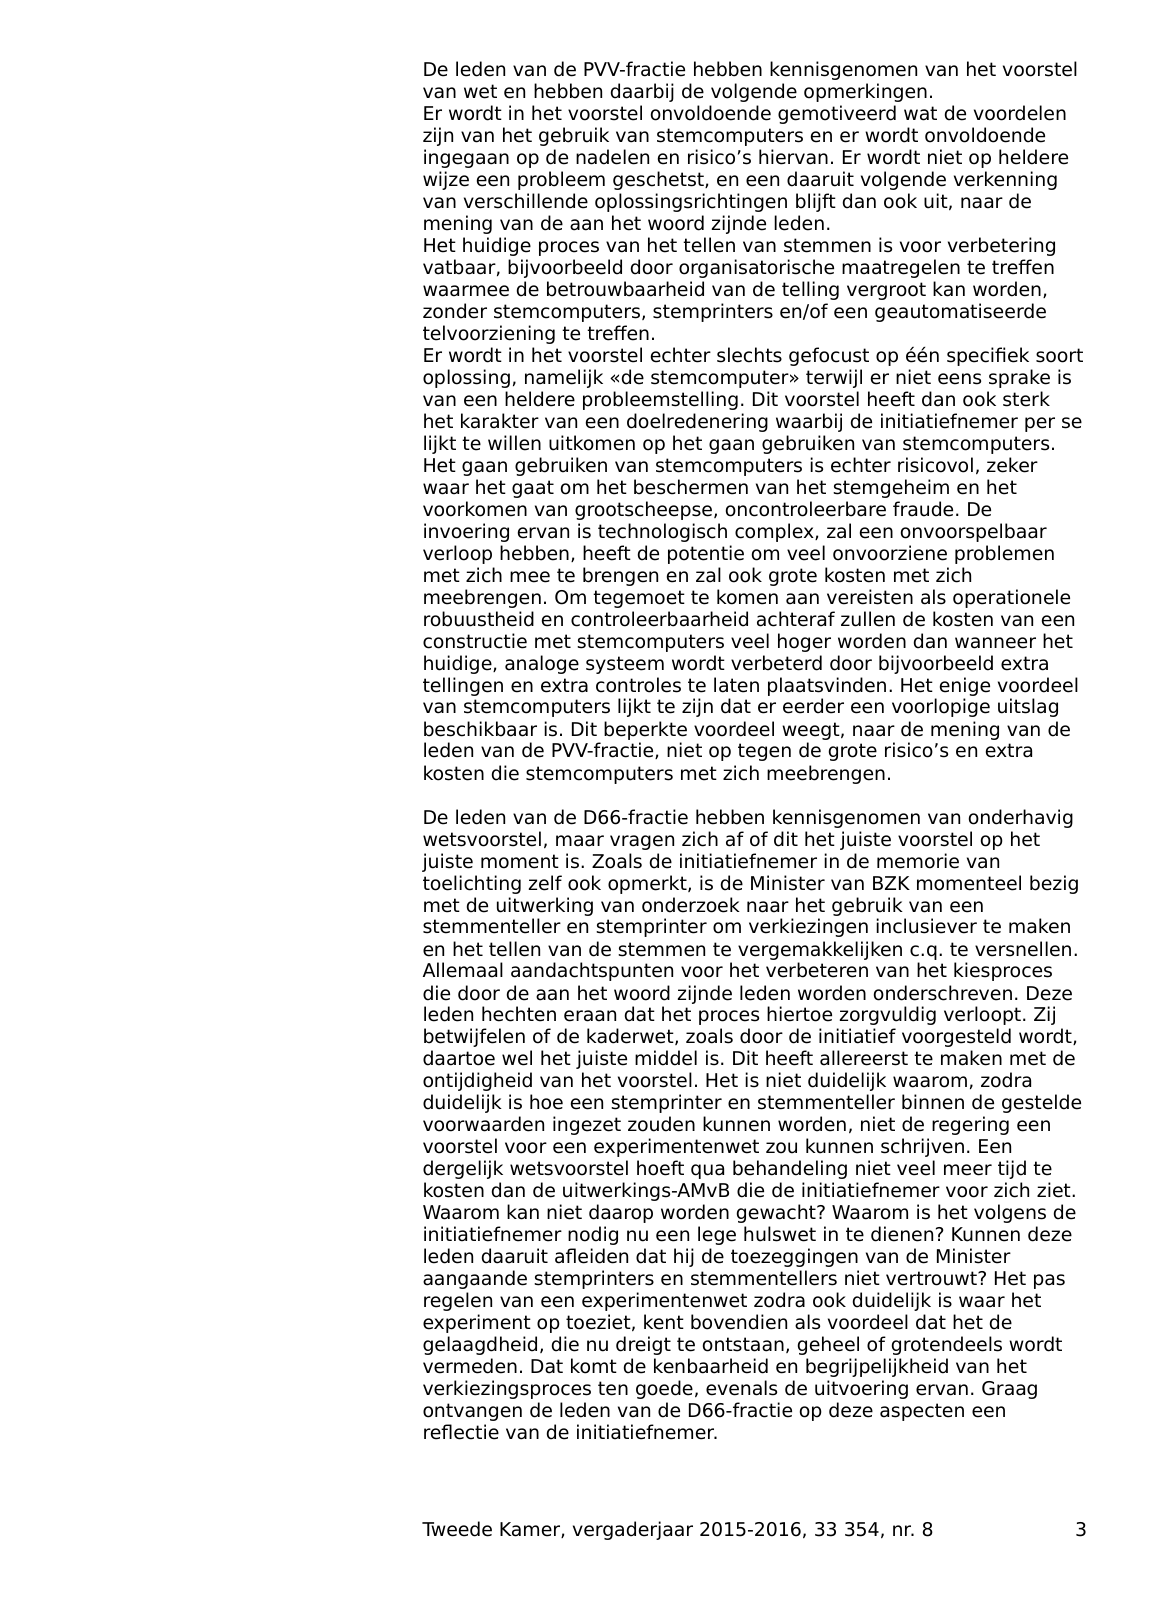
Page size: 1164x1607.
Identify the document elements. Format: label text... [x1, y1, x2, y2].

text Er wordt in het voorstel onvoldoende gemotiveerd wat de voordelen zijn van het gebruik van stemcomputers en er wordt onvoldoende ingegaan op de nadelen en risico’s hiervan. Er wordt niet op heldere wijze een probleem geschetst, en een daaruit volgende verkenning van verschillende oplossingsrichtingen blijft dan ook uit, naar de mening van de aan het woord zijnde leden. [422, 103, 1087, 235]
text De leden van de D66-fractie hebben kennisgenomen van onderhavig wetsvoorstel, maar vragen zich af of dit het juiste voorstel op het juiste moment is. Zoals de initiatiefnemer in de memorie van toelichting zelf ook opmerkt, is de Minister van BZK momenteel bezig met de uitwerking van onderzoek naar het gebruik van een stemmenteller en stemprinter om verkiezingen inclusiever te maken en het tellen van de stemmen te vergemakkelijken c.q. te versnellen. Allemaal aandachtspunten voor het verbeteren van het kiesproces die door de aan het woord zijnde leden worden onderschreven. Deze leden hechten eraan dat het proces hiertoe zorgvuldig verloopt. Zij betwijfelen of de kaderwet, zoals door de initiatief voorgesteld wordt, daartoe wel het juiste middel is. Dit heeft allereerst te maken met de ontijdigheid van het voorstel. Het is niet duidelijk waarom, zodra duidelijk is hoe een stemprinter en stemmenteller binnen de gestelde voorwaarden ingezet zouden kunnen worden, niet de regering een voorstel voor een experimentenwet zou kunnen schrijven. Een dergelijk wetsvoorstel hoeft qua behandeling niet veel meer tijd te kosten dan de uitwerkings-AMvB die de initiatiefnemer voor zich ziet. Waarom kan niet daarop worden gewacht? Waarom is het volgens de initiatiefnemer nodig nu een lege hulswet in te dienen? Kunnen deze leden daaruit afleiden dat hij de toezeggingen van de Minister aangaande stemprinters en stemmentellers niet vertrouwt? Het pas regelen van een experimentenwet zodra ook duidelijk is waar het experiment op toeziet, kent bovendien als voordeel dat het de gelaagdheid, die nu dreigt te ontstaan, geheel of grotendeels wordt vermeden. Dat komt de kenbaarheid en begrijpelijkheid van het verkiezingsproces ten goede, evenals de uitvoering ervan. Graag ontvangen de leden van de D66-fractie op deze aspecten een reflectie van de initiatiefnemer. [422, 807, 1087, 1444]
text Het huidige proces van het tellen van stemmen is voor verbetering vatbaar, bijvoorbeeld door organisatorische maatregelen te treffen waarmee de betrouwbaarheid van de telling vergroot kan worden, zonder stemcomputers, stemprinters en/of een geautomatiseerde telvoorziening te treffen. [422, 235, 1087, 345]
text Er wordt in het voorstel echter slechts gefocust op één specifiek soort oplossing, namelijk «de stemcomputer» terwijl er niet eens sprake is van een heldere probleemstelling. Dit voorstel heeft dan ook sterk het karakter van een doelredenering waarbij de initiatiefnemer per se lijkt te willen uitkomen op het gaan gebruiken van stemcomputers. Het gaan gebruiken van stemcomputers is echter risicovol, zeker waar het gaat om het beschermen van het stemgeheim en het voorkomen van grootscheepse, oncontroleerbare fraude. De invoering ervan is technologisch complex, zal een onvoorspelbaar verloop hebben, heeft de potentie om veel onvoorziene problemen met zich mee te brengen en zal ook grote kosten met zich meebrengen. Om tegemoet te komen aan vereisten als operationele robuustheid en controleerbaarheid achteraf zullen de kosten van een constructie met stemcomputers veel hoger worden dan wanneer het huidige, analoge systeem wordt verbeterd door bijvoorbeeld extra tellingen en extra controles te laten plaatsvinden. Het enige voordeel van stemcomputers lijkt te zijn dat er eerder een voorlopige uitslag beschikbaar is. Dit beperkte voordeel weegt, naar de mening van de leden van de PVV-fractie, niet op tegen de grote risico’s en extra kosten die stemcomputers met zich meebrengen. [422, 345, 1087, 784]
text De leden van de PVV-fractie hebben kennisgenomen van het voorstel van wet en hebben daarbij de volgende opmerkingen. [422, 59, 1087, 103]
